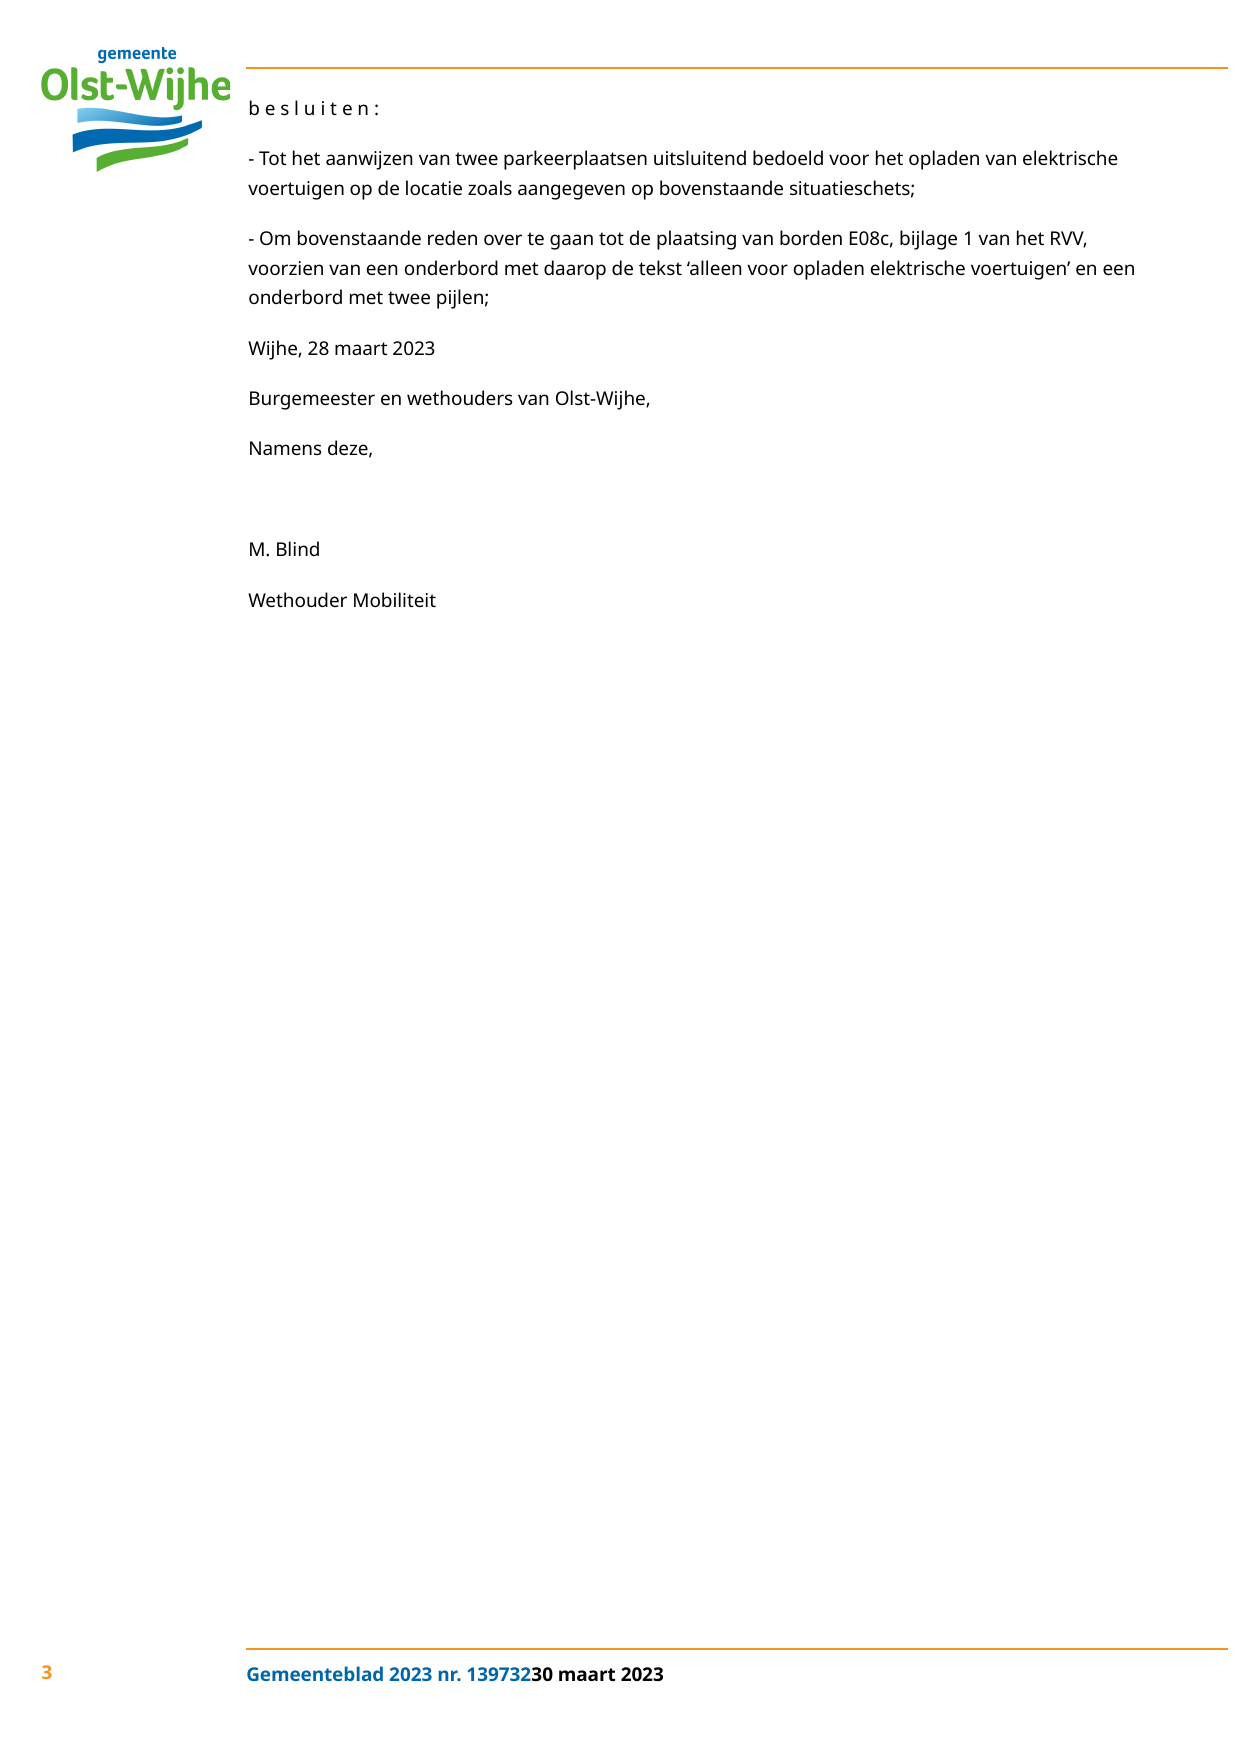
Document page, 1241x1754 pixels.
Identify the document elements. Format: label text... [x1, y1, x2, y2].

text - Om bovenstaande reden over te gaan tot de plaatsing van borden E08c, bijlage 1 van het RVV, voorzien van een onderbord met daarop de tekst ‘alleen voor opladen elektrische voertuigen’ en een onderbord met twee pijlen; [248, 225, 1152, 310]
text Burgemeester en wethouders van Olst-Wijhe, [248, 385, 1152, 411]
picture [41, 47, 231, 172]
text M. Blind [248, 536, 1152, 562]
text b e s l u i t e n : [248, 95, 1152, 121]
text Wijhe, 28 maart 2023 [248, 335, 1152, 361]
text Wethouder Mobiliteit [248, 587, 1152, 613]
text Namens deze, [248, 436, 1152, 461]
text - Tot het aanwijzen van twee parkeerplaatsen uitsluitend bedoeld voor het opladen van elektrische voertuigen op de locatie zoals aangegeven op bovenstaande situatieschets; [248, 145, 1152, 201]
